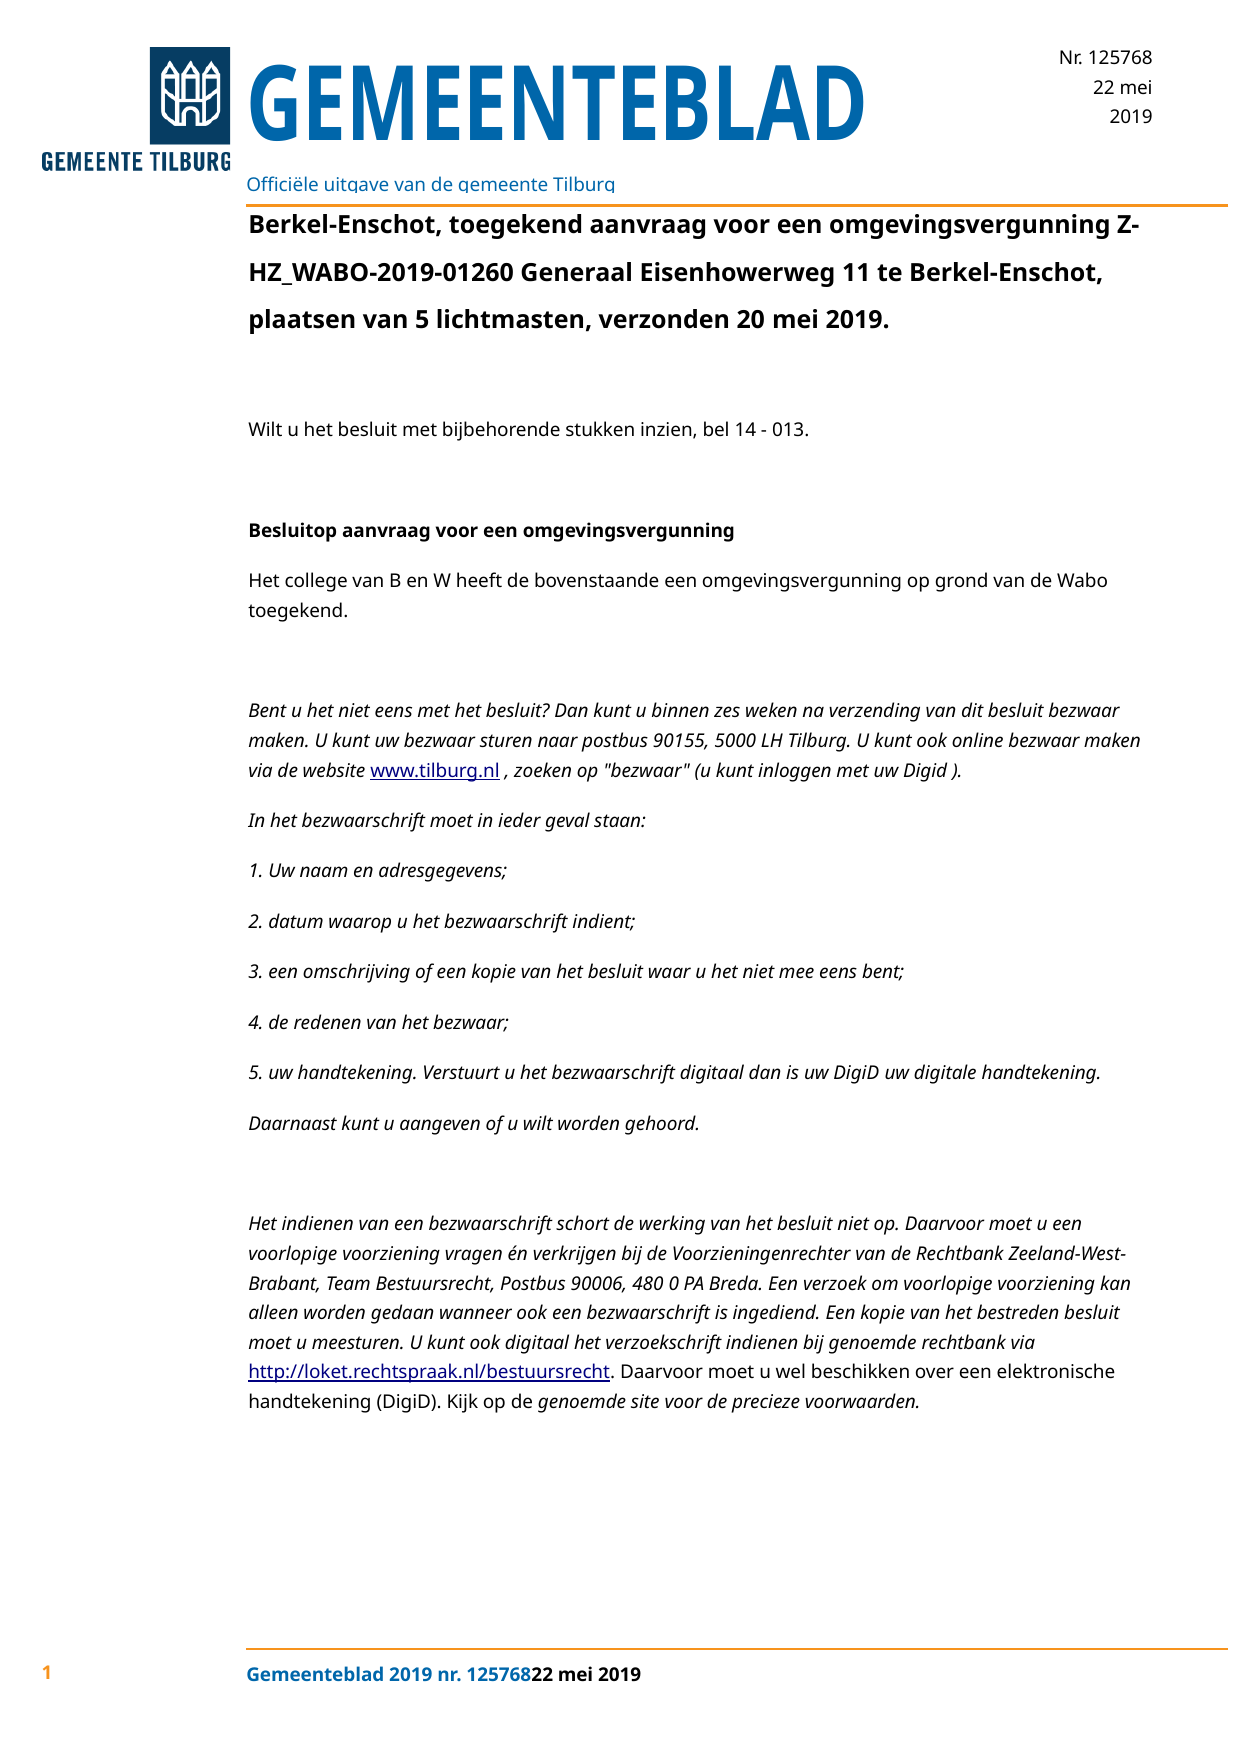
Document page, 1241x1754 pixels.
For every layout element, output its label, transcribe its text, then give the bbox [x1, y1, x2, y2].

text Het college van B en W heeft de bovenstaande een omgevingsvergunning op grond van de Wabo toegekend. [248, 567, 1152, 622]
text In het bezwaarschrift moet in ieder geval staan: [248, 807, 1152, 833]
text Berkel-Enschot, toegekend aanvraag voor een omgevingsvergunning Z-HZ_WABO-2019-01260 Generaal Eisenhowerweg 11 te Berkel-Enschot, plaatsen van 5 lichtmasten, verzonden 20 mei 2019. [248, 207, 1152, 336]
text 5. uw handtekening. Verstuurt u het bezwaarschrift digitaal dan is uw DigiD uw digitale handtekening. [248, 1059, 1152, 1085]
text 4. de redenen van het bezwaar; [248, 1009, 1152, 1034]
text Wilt u het besluit met bijbehorende stukken inzien, bel 14 - 013. [248, 416, 1152, 442]
text 3. een omschrijving of een kopie van het besluit waar u het niet mee eens bent; [248, 958, 1152, 984]
text 1. Uw naam en adresgegevens; [248, 858, 1152, 883]
text Bent u het niet eens met het besluit? Dan kunt u binnen zes weken na verzending van dit besluit bezwaar maken. U kunt uw bezwaar sturen naar postbus 90155, 5000 LH Tilburg. U kunt ook online bezwaar maken via de website www.tilburg.nl , zoeken op "bezwaar" (u kunt inloggen met uw Digid ). [248, 698, 1152, 782]
text Het indienen van een bezwaarschrift schort de werking van het besluit niet op. Daarvoor moet u een voorlopige voorziening vragen én verkrijgen bij de Voorzieningenrechter van de Rechtbank Zeeland-West-Brabant, Team Bestuursrecht, Postbus 90006, 480 0 PA Breda. Een verzoek om voorlopige voorziening kan alleen worden gedaan wanneer ook een bezwaarschrift is ingediend. Een kopie van het bestreden besluit moet u meesturen. U kunt ook digitaal het verzoekschrift indienen bij genoemde rechtbank via http://loket.rechtspraak.nl/bestuursrecht. Daarvoor moet u wel beschikken over een elektronische handtekening (DigiD). Kijk op de genoemde site voor de precieze voorwaarden. [248, 1211, 1152, 1414]
picture [41, 47, 231, 172]
text Daarnaast kunt u aangeven of u wilt worden gehoord. [248, 1110, 1152, 1135]
text 2. datum waarop u het bezwaarschrift indient; [248, 908, 1152, 934]
text Besluitop aanvraag voor een omgevingsvergunning [248, 517, 1152, 542]
